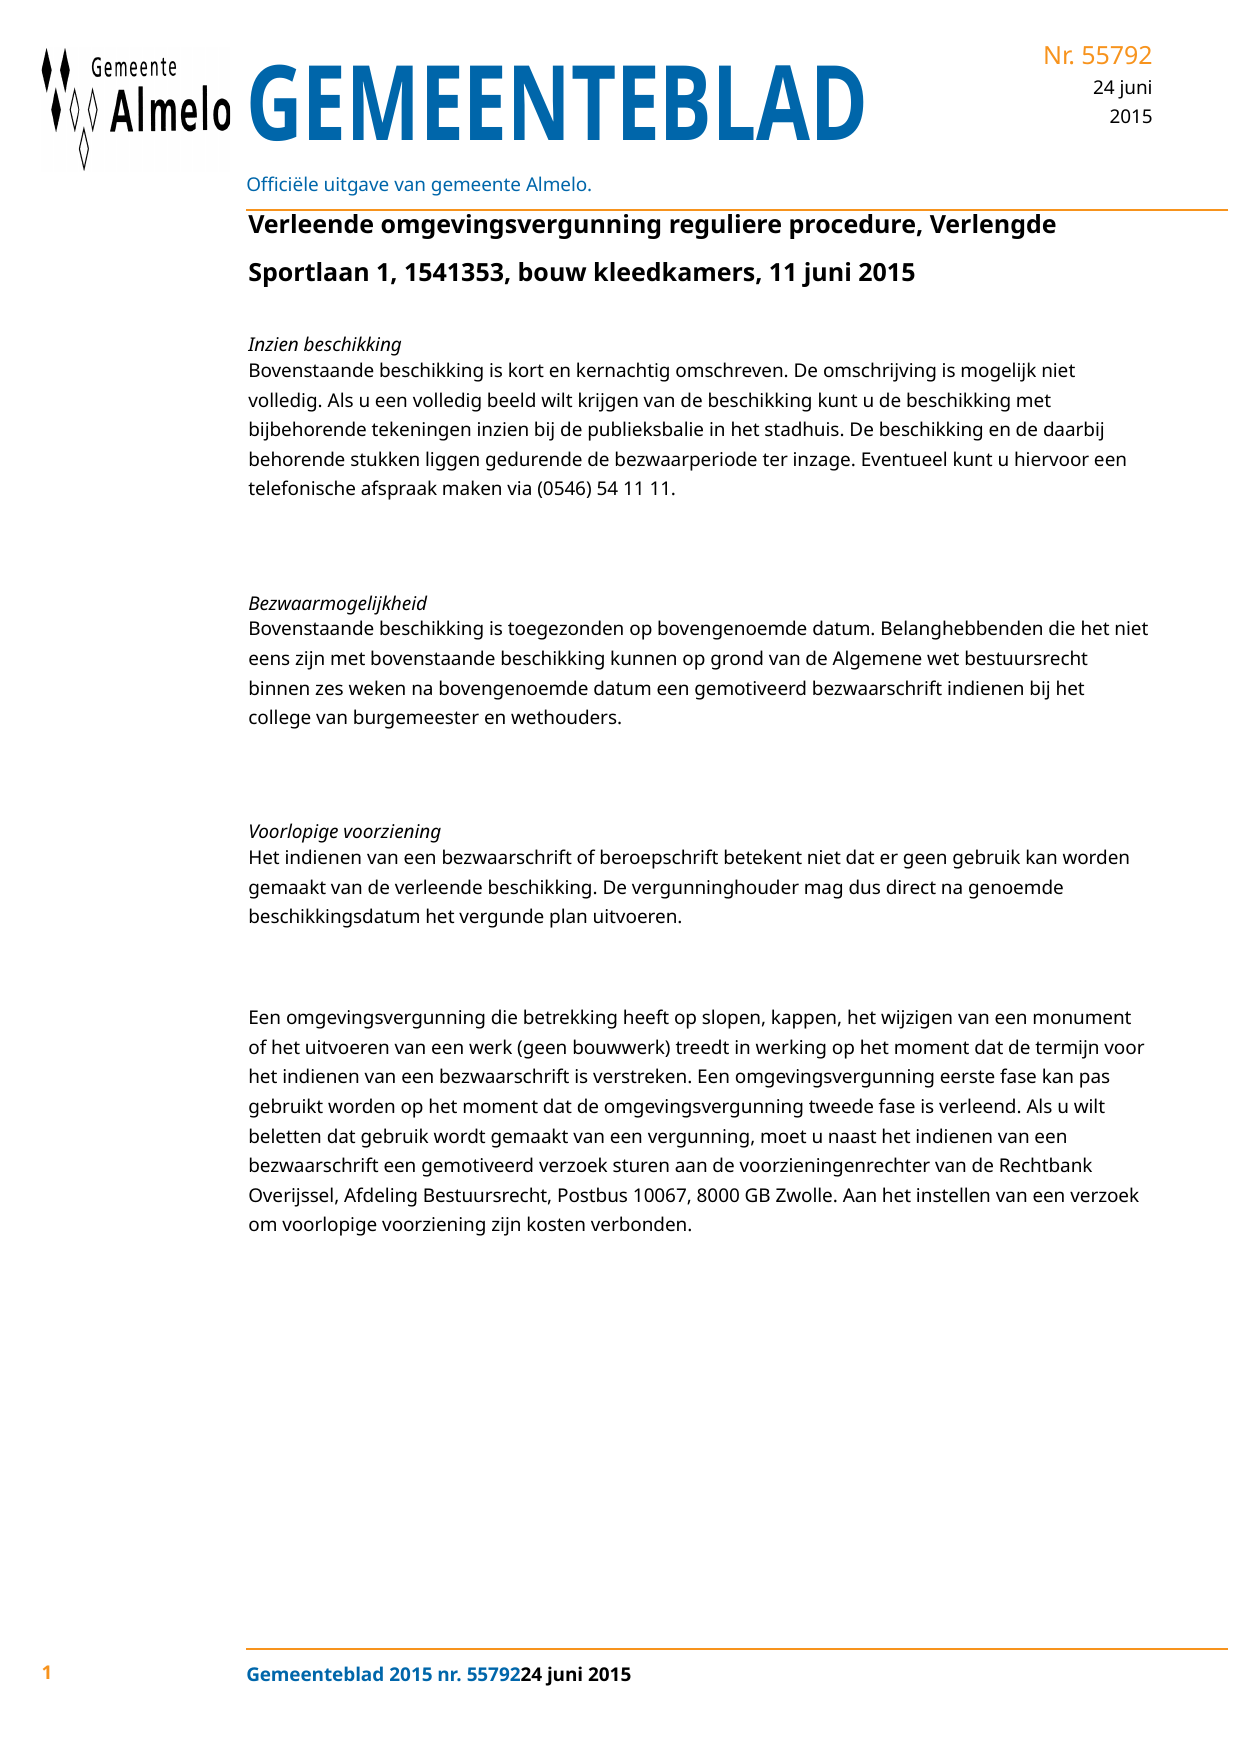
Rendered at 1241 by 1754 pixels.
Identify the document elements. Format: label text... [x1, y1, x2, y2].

picture [41, 47, 231, 172]
text Inzien beschikking [248, 331, 1152, 357]
text Verleende omgevingsvergunning reguliere procedure, Verlengde Sportlaan 1, 1541353, bouw kleedkamers, 11 juni 2015 [248, 211, 1152, 288]
text Voorlopige voorziening [248, 819, 1152, 844]
text Een omgevingsvergunning die betrekking heeft op slopen, kappen, het wijzigen van een monument of het uitvoeren van een werk (geen bouwwerk) treedt in werking op het moment dat de termijn voor het indienen van een bezwaarschrift is verstreken. Een omgevingsvergunning eerste fase kan pas gebruikt worden op het moment dat de omgevingsvergunning tweede fase is verleend. Als u wilt beletten dat gebruik wordt gemaakt van een vergunning, moet u naast het indienen van een bezwaarschrift een gemotiveerd verzoek sturen aan de voorzieningenrechter van de Rechtbank Overijssel, Afdeling Bestuursrecht, Postbus 10067, 8000 GB Zwolle. Aan het instellen van een verzoek om voorlopige voorziening zijn kosten verbonden. [248, 1004, 1152, 1237]
text Bovenstaande beschikking is kort en kernachtig omschreven. De omschrijving is mogelijk niet volledig. Als u een volledig beeld wilt krijgen van de beschikking kunt u de beschikking met bijbehorende tekeningen inzien bij de publieksbalie in het stadhuis. De beschikking en de daarbij behorende stukken liggen gedurende de bezwaarperiode ter inzage. Eventueel kunt u hiervoor een telefonische afspraak maken via (0546) 54 11 11. [248, 357, 1152, 501]
text Het indienen van een bezwaarschrift of beroepschrift betekent niet dat er geen gebruik kan worden gemaakt van de verleende beschikking. De vergunninghouder mag dus direct na genoemde beschikkingsdatum het vergunde plan uitvoeren. [248, 844, 1152, 929]
text Bezwaarmogelijkheid [248, 590, 1152, 616]
text Bovenstaande beschikking is toegezonden op bovengenoemde datum. Belanghebbenden die het niet eens zijn met bovenstaande beschikking kunnen op grond van de Algemene wet bestuursrecht binnen zes weken na bovengenoemde datum een gemotiveerd bezwaarschrift indienen bij het college van burgemeester en wethouders. [248, 616, 1152, 730]
